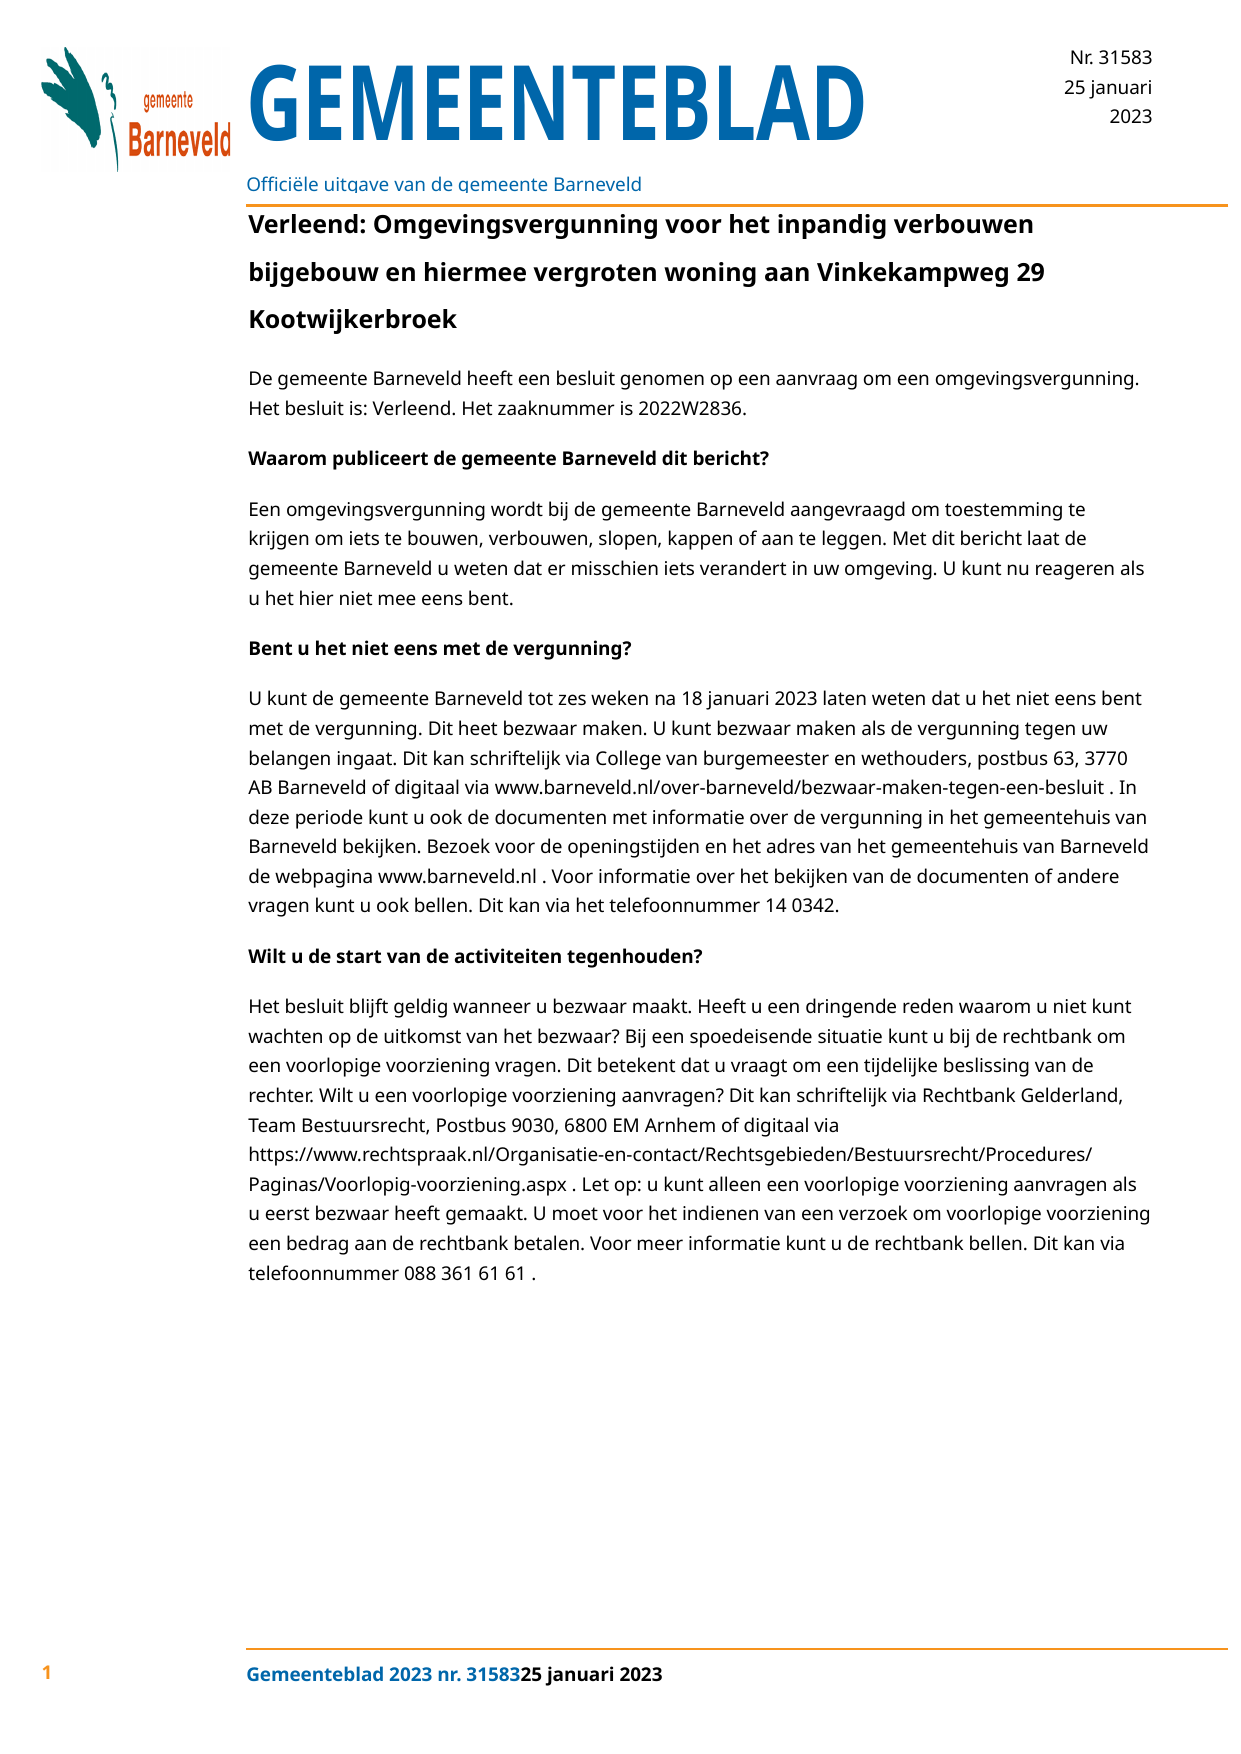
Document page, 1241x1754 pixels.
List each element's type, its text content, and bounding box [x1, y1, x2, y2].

text Waarom publiceert de gemeente Barneveld dit bericht? [248, 446, 1152, 471]
text Verleend: Omgevingsvergunning voor het inpandig verbouwen bijgebouw en hiermee vergroten woning aan Vinkekampweg 29 Kootwijkerbroek [248, 207, 1152, 336]
text De gemeente Barneveld heeft een besluit genomen op een aanvraag om een omgevingsvergunning. Het besluit is: Verleend. Het zaaknummer is 2022W2836. [248, 366, 1152, 421]
text Het besluit blijft geldig wanneer u bezwaar maakt. Heeft u een dringende reden waarom u niet kunt wachten op de uitkomst van het bezwaar? Bij een spoedeisende situatie kunt u bij de rechtbank om een voorlopige voorziening vragen. Dit betekent dat u vraagt om een tijdelijke beslissing van de rechter. Wilt u een voorlopige voorziening aanvragen? Dit kan schriftelijk via Rechtbank Gelderland, Team Bestuursrecht, Postbus 9030, 6800 EM Arnhem of digitaal via https://www.rechtspraak.nl/Organisatie-en-contact/Rechtsgebieden/Bestuursrecht/Procedures/Paginas/Voorlopig-voorziening.aspx . Let op: u kunt alleen een voorlopige voorziening aanvragen als u eerst bezwaar heeft gemaakt. U moet voor het indienen van een verzoek om voorlopige voorziening een bedrag aan de rechtbank betalen. Voor meer informatie kunt u de rechtbank bellen. Dit kan via telefoonnummer 088 361 61 61 . [248, 993, 1152, 1285]
picture [41, 47, 231, 172]
text Wilt u de start van de activiteiten tegenhouden? [248, 943, 1152, 969]
text U kunt de gemeente Barneveld tot zes weken na 18 januari 2023 laten weten dat u het niet eens bent met de vergunning. Dit heet bezwaar maken. U kunt bezwaar maken als de vergunning tegen uw belangen ingaat. Dit kan schriftelijk via College van burgemeester en wethouders, postbus 63, 3770 AB Barneveld of digitaal via www.barneveld.nl/over-barneveld/bezwaar-maken-tegen-een-besluit . In deze periode kunt u ook de documenten met informatie over de vergunning in het gemeentehuis van Barneveld bekijken. Bezoek voor de openingstijden en het adres van het gemeentehuis van Barneveld de webpagina www.barneveld.nl . Voor informatie over het bekijken van de documenten of andere vragen kunt u ook bellen. Dit kan via het telefoonnummer 14 0342. [248, 686, 1152, 918]
text Een omgevingsvergunning wordt bij de gemeente Barneveld aangevraagd om toestemming te krijgen om iets te bouwen, verbouwen, slopen, kappen of aan te leggen. Met dit bericht laat de gemeente Barneveld u weten dat er misschien iets verandert in uw omgeving. U kunt nu reageren als u het hier niet mee eens bent. [248, 496, 1152, 610]
text Bent u het niet eens met de vergunning? [248, 635, 1152, 661]
